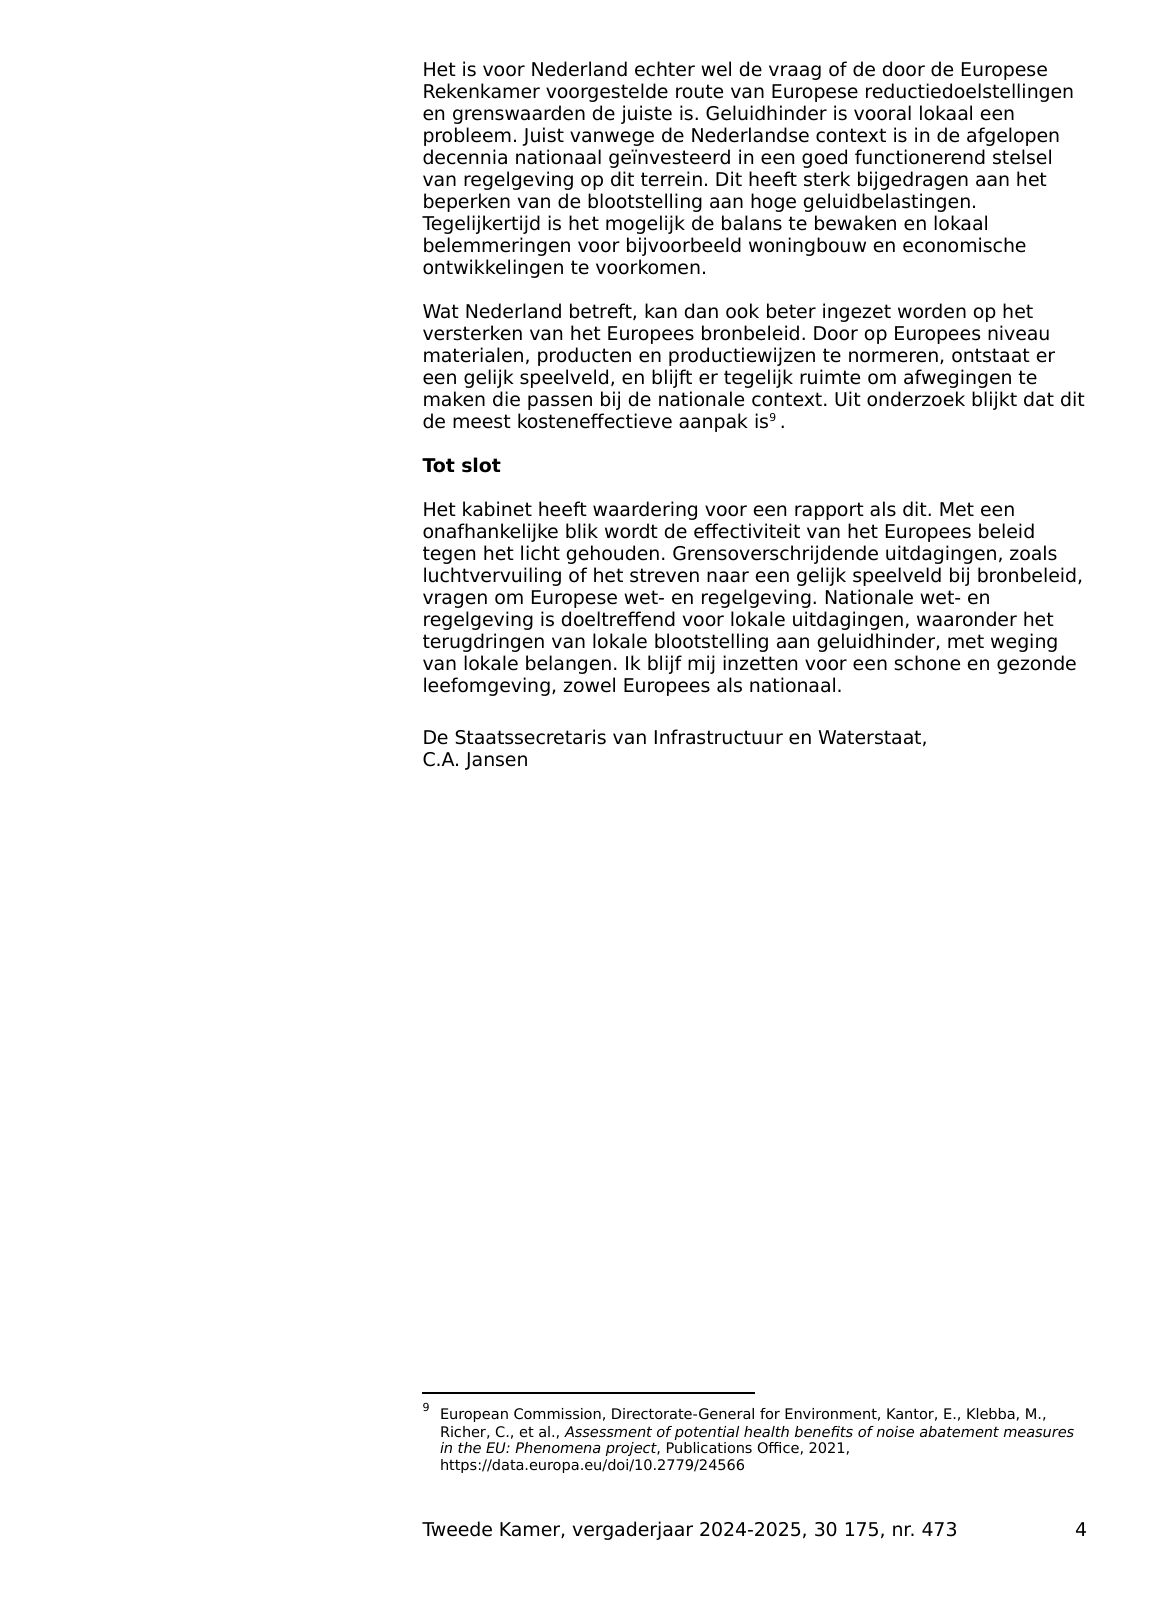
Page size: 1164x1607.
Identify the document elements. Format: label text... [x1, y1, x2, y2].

text Wat Nederland betreft, kan dan ook beter ingezet worden op het versterken van het Europees bronbeleid. Door op Europees niveau materialen, producten en productiewijzen te normeren, ontstaat er een gelijk speelveld, en blijft er tegelijk ruimte om afwegingen te maken die passen bij de nationale context. Uit onderzoek blijkt dat dit de meest kosteneffectieve aanpak is. [422, 301, 1087, 433]
subtitle Tot slot [422, 455, 1087, 477]
text European Commission, Directorate-General for Environment, Kantor, E., Klebba, M., Richer, C., et al., Assessment of potential health benefits of noise abatement measures in the EU: Phenomena project, Publications Office, 2021, https://data.europa.eu/doi/10.2779/24566 [422, 1402, 1087, 1474]
text De Staatssecretaris van Infrastructuur en Waterstaat, C.A. Jansen [422, 727, 1087, 771]
text Het is voor Nederland echter wel de vraag of de door de Europese Rekenkamer voorgestelde route van Europese reductiedoelstellingen en grenswaarden de juiste is. Geluidhinder is vooral lokaal een probleem. Juist vanwege de Nederlandse context is in de afgelopen decennia nationaal geïnvesteerd in een goed functionerend stelsel van regelgeving op dit terrein. Dit heeft sterk bijgedragen aan het beperken van de blootstelling aan hoge geluidbelastingen. Tegelijkertijd is het mogelijk de balans te bewaken en lokaal belemmeringen voor bijvoorbeeld woningbouw en economische ontwikkelingen te voorkomen. [422, 59, 1087, 279]
text Het kabinet heeft waardering voor een rapport als dit. Met een onafhankelijke blik wordt de effectiviteit van het Europees beleid tegen het licht gehouden. Grensoverschrijdende uitdagingen, zoals luchtvervuiling of het streven naar een gelijk speelveld bij bronbeleid, vragen om Europese wet- en regelgeving. Nationale wet- en regelgeving is doeltreffend voor lokale uitdagingen, waaronder het terugdringen van lokale blootstelling aan geluidhinder, met weging van lokale belangen. Ik blijf mij inzetten voor een schone en gezonde leefomgeving, zowel Europees als nationaal. [422, 499, 1087, 697]
